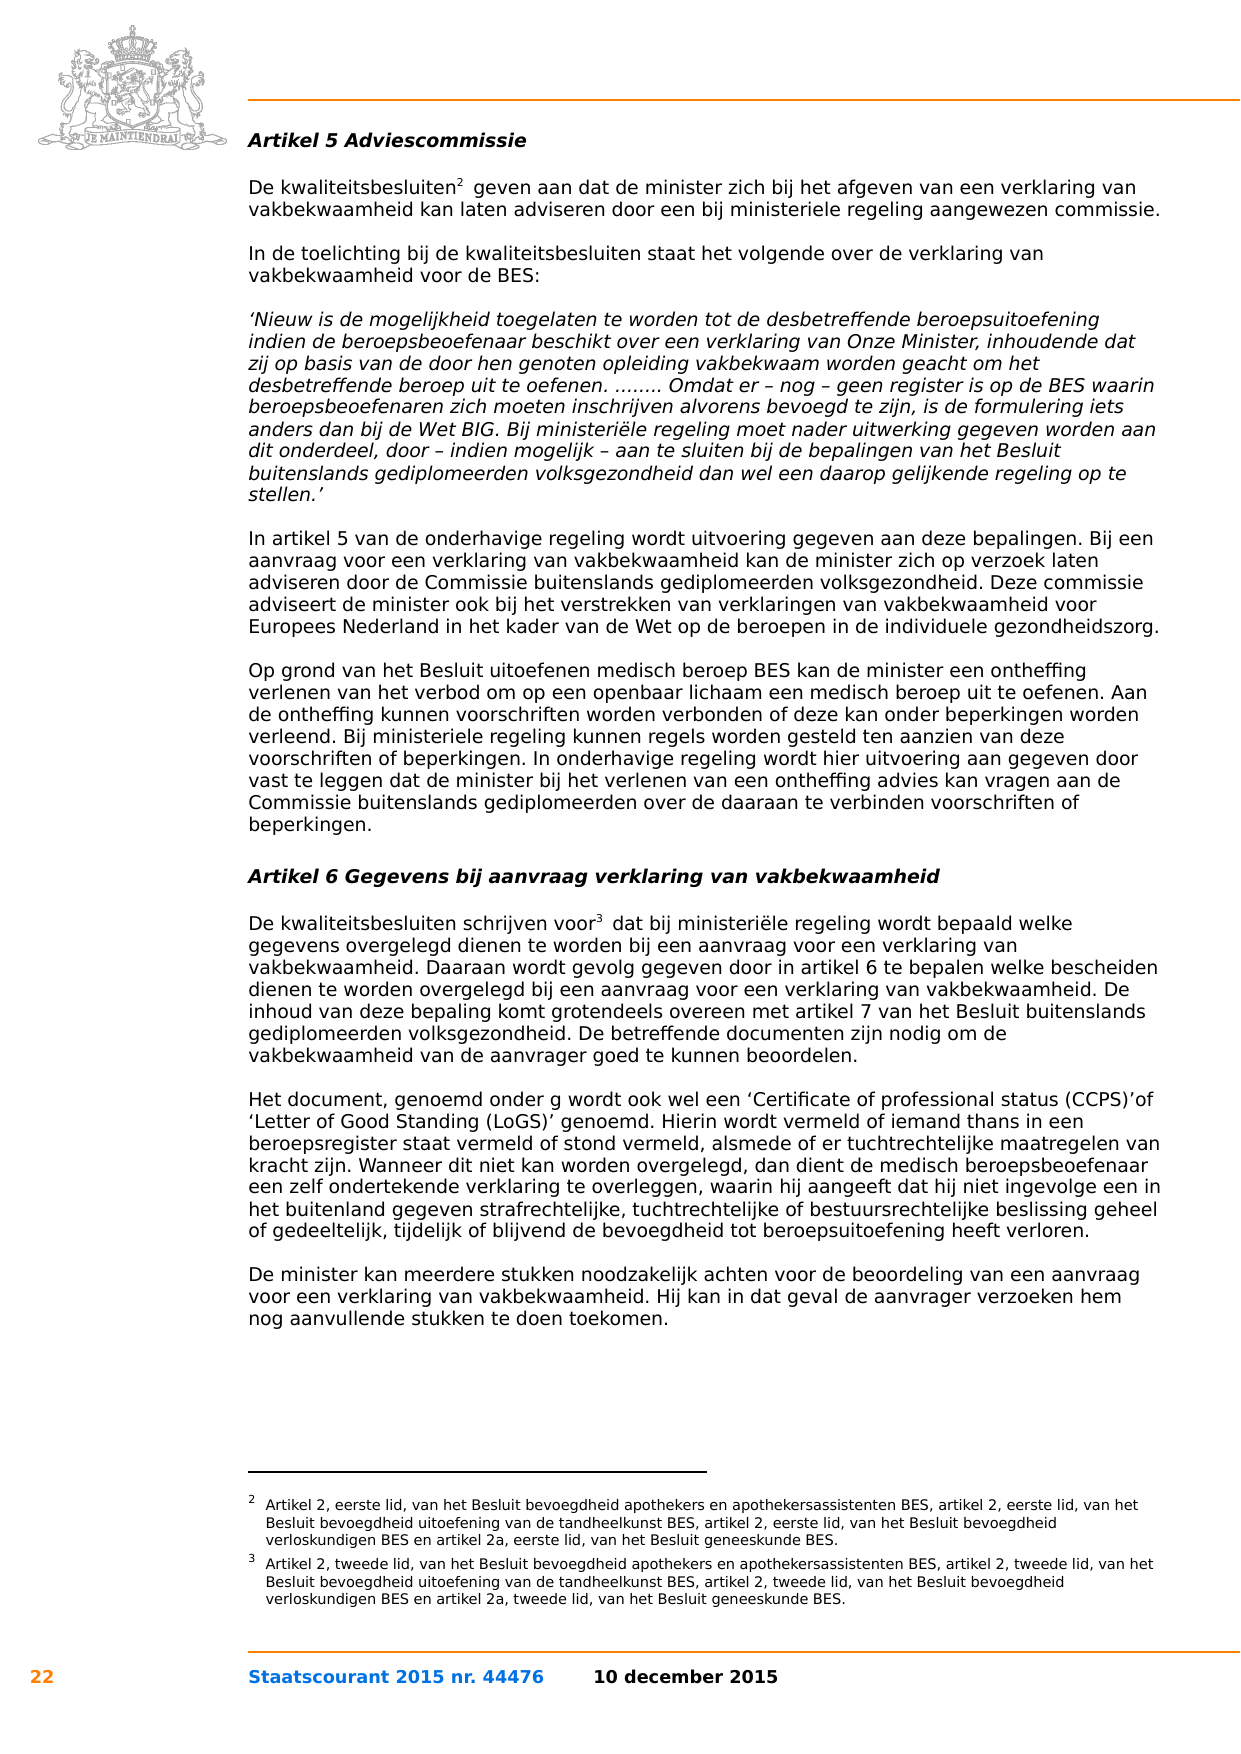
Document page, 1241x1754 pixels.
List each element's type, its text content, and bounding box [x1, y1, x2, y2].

text Artikel 2, tweede lid, van het Besluit bevoegdheid apothekers en apothekersassistenten BES, artikel 2, tweede lid, van het Besluit bevoegdheid uitoefening van de tandheelkunst BES, artikel 2, tweede lid, van het Besluit bevoegdheid verloskundigen BES en artikel 2a, tweede lid, van het Besluit geneeskunde BES. [248, 1552, 1163, 1608]
text De minister kan meerdere stukken noodzakelijk achten voor de beoordeling van een aanvraag voor een verklaring van vakbekwaamheid. Hij kan in dat geval de aanvrager verzoeken hem nog aanvullende stukken te doen toekomen. [248, 1264, 1163, 1330]
text In artikel 5 van de onderhavige regeling wordt uitvoering gegeven aan deze bepalingen. Bij een aanvraag voor een verklaring van vakbekwaamheid kan de minister zich op verzoek laten adviseren door de Commissie buitenslands gediplomeerden volksgezondheid. Deze commissie adviseert de minister ook bij het verstrekken van verklaringen van vakbekwaamheid voor Europees Nederland in het kader van de Wet op de beroepen in de individuele gezondheidszorg. [248, 528, 1163, 638]
text In de toelichting bij de kwaliteitsbesluiten staat het volgende over de verklaring van vakbekwaamheid voor de BES: [248, 243, 1163, 287]
text ‘Nieuw is de mogelijkheid toegelaten te worden tot de desbetreffende beroepsuitoefening indien de beroepsbeoefenaar beschikt over een verklaring van Onze Minister, inhoudende dat zij op basis van de door hen genoten opleiding vakbekwaam worden geacht om het desbetreffende beroep uit te oefenen. ........ Omdat er – nog – geen register is op de BES waarin beroepsbeoefenaren zich moeten inschrijven alvorens bevoegd te zijn, is de formulering iets anders dan bij de Wet BIG. Bij ministeriële regeling moet nader uitwerking gegeven worden aan dit onderdeel, door – indien mogelijk – aan te sluiten bij de bepalingen van het Besluit buitenslands gediplomeerden volksgezondheid dan wel een daarop gelijkende regeling op te stellen.’ [248, 308, 1163, 506]
picture [38, 25, 227, 150]
subtitle Artikel 6 Gegevens bij aanvraag verklaring van vakbekwaamheid [248, 866, 1163, 888]
text Op grond van het Besluit uitoefenen medisch beroep BES kan de minister een ontheffing verlenen van het verbod om op een openbaar lichaam een medisch beroep uit te oefenen. Aan de ontheffing kunnen voorschriften worden verbonden of deze kan onder beperkingen worden verleend. Bij ministeriele regeling kunnen regels worden gesteld ten aanzien van deze voorschriften of beperkingen. In onderhavige regeling wordt hier uitvoering aan gegeven door vast te leggen dat de minister bij het verlenen van een ontheffing advies kan vragen aan de Commissie buitenslands gediplomeerden over de daaraan te verbinden voorschriften of beperkingen. [248, 660, 1163, 836]
text De kwaliteitsbesluiten schrijven voor dat bij ministeriële regeling wordt bepaald welke gegevens overgelegd dienen te worden bij een aanvraag voor een verklaring van vakbekwaamheid. Daaraan wordt gevolg gegeven door in artikel 6 te bepalen welke bescheiden dienen te worden overgelegd bij een aanvraag voor een verklaring van vakbekwaamheid. De inhoud van deze bepaling komt grotendeels overeen met artikel 7 van het Besluit buitenslands gediplomeerden volksgezondheid. De betreffende documenten zijn nodig om de vakbekwaamheid van de aanvrager goed te kunnen beoordelen. [248, 913, 1163, 1067]
text De kwaliteitsbesluiten geven aan dat de minister zich bij het afgeven van een verklaring van vakbekwaamheid kan laten adviseren door een bij ministeriele regeling aangewezen commissie. [248, 177, 1163, 221]
text Artikel 2, eerste lid, van het Besluit bevoegdheid apothekers en apothekersassistenten BES, artikel 2, eerste lid, van het Besluit bevoegdheid uitoefening van de tandheelkunst BES, artikel 2, eerste lid, van het Besluit bevoegdheid verloskundigen BES en artikel 2a, eerste lid, van het Besluit geneeskunde BES. [248, 1493, 1163, 1549]
text Het document, genoemd onder g wordt ook wel een ‘Certificate of professional status (CCPS)’of ‘Letter of Good Standing (LoGS)’ genoemd. Hierin wordt vermeld of iemand thans in een beroepsregister staat vermeld of stond vermeld, alsmede of er tuchtrechtelijke maatregelen van kracht zijn. Wanneer dit niet kan worden overgelegd, dan dient de medisch beroepsbeoefenaar een zelf ondertekende verklaring te overleggen, waarin hij aangeeft dat hij niet ingevolge een in het buitenland gegeven strafrechtelijke, tuchtrechtelijke of bestuursrechtelijke beslissing geheel of gedeeltelijk, tijdelijk of blijvend de bevoegdheid tot beroepsuitoefening heeft verloren. [248, 1088, 1163, 1242]
subtitle Artikel 5 Adviescommissie [248, 130, 1163, 152]
